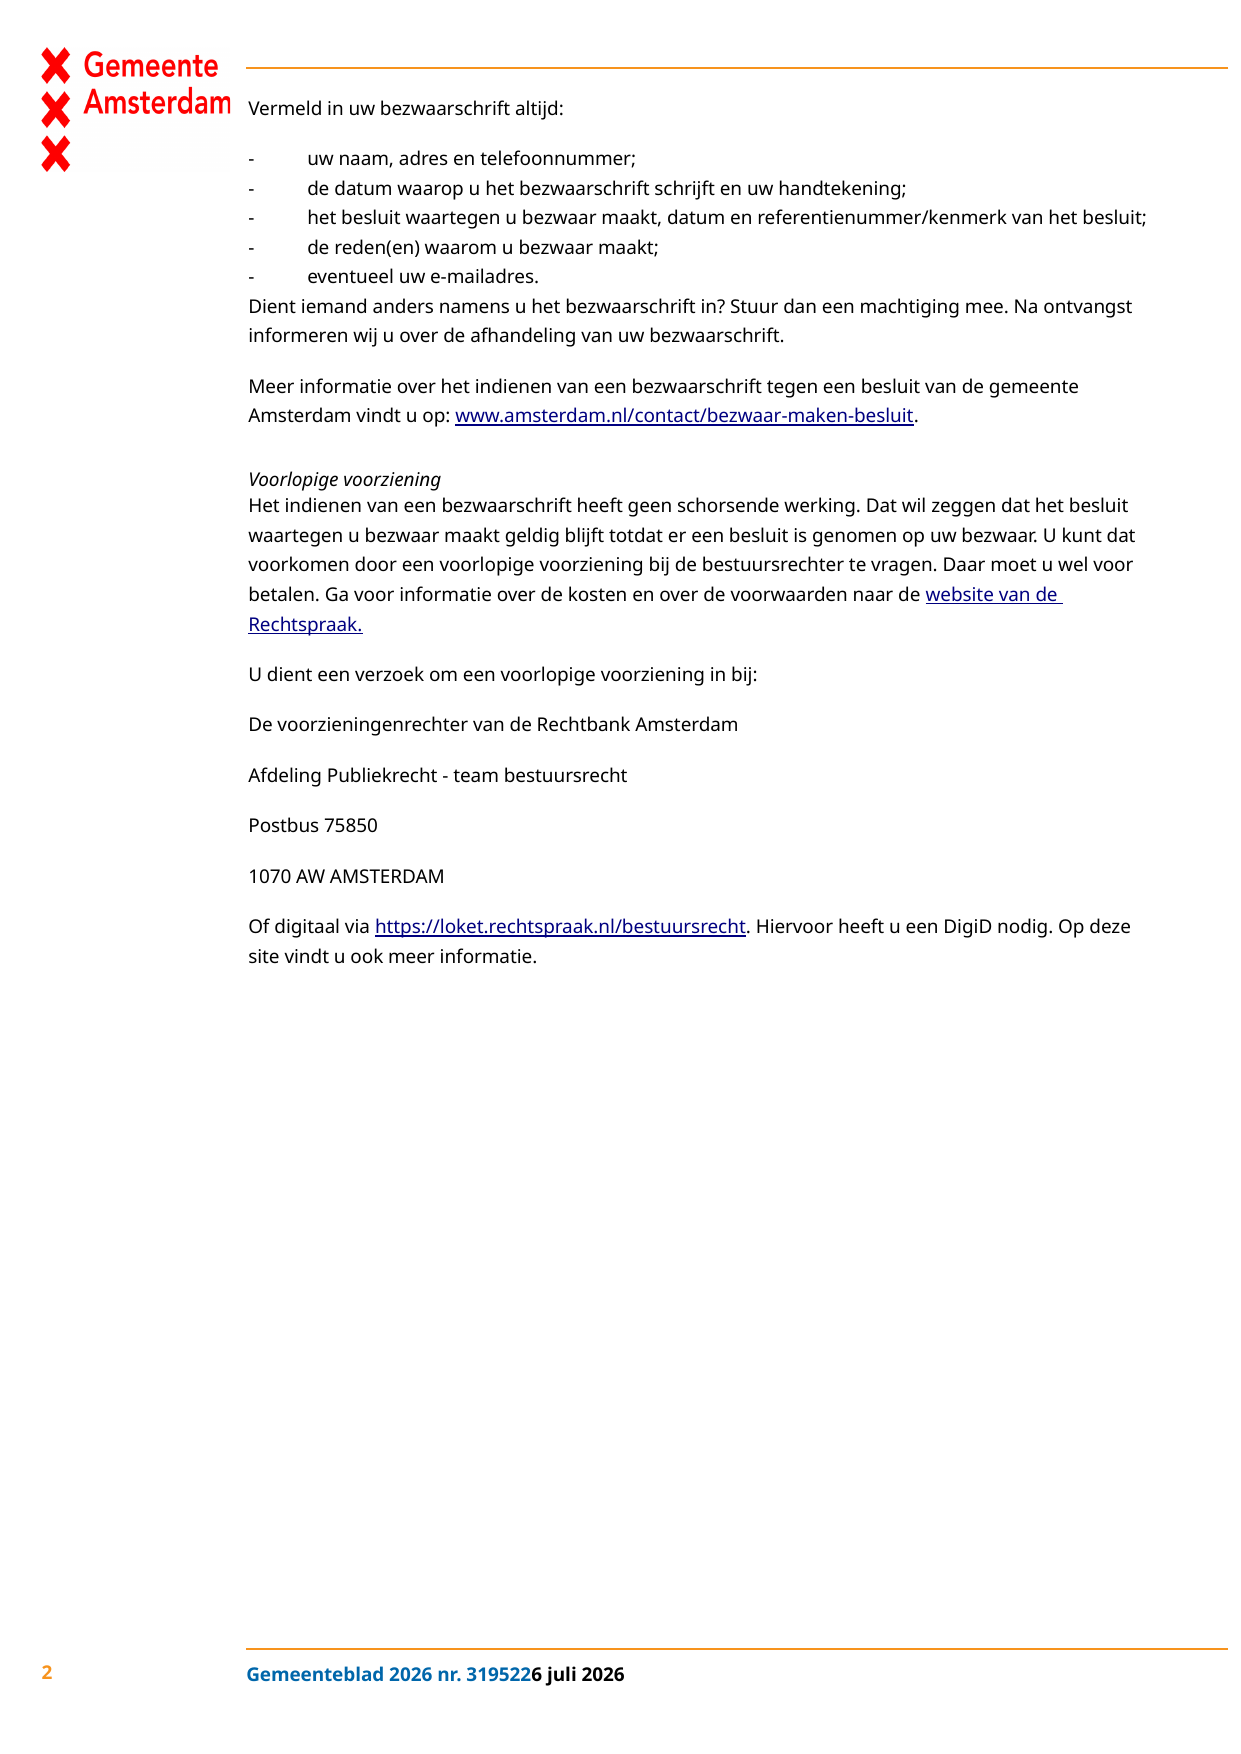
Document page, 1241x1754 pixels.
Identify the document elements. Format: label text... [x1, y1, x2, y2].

text U dient een verzoek om een voorlopige voorziening in bij: [248, 661, 1152, 687]
list de reden(en) waarom u bezwaar maakt; [248, 234, 1152, 260]
list het besluit waartegen u bezwaar maakt, datum en referentienummer/kenmerk van het besluit; [248, 204, 1152, 230]
text Afdeling Publiekrecht - team bestuursrecht [248, 762, 1152, 788]
text De voorzieningenrechter van de Rechtbank Amsterdam [248, 712, 1152, 737]
list de datum waarop u het bezwaarschrift schrijft en uw handtekening; [248, 175, 1152, 201]
list uw naam, adres en telefoonnummer; [248, 145, 1152, 171]
text 1070 AW AMSTERDAM [248, 863, 1152, 888]
text Vermeld in uw bezwaarschrift altijd: [248, 95, 1152, 121]
text Meer informatie over het indienen van een bezwaarschrift tegen een besluit van de gemeente Amsterdam vindt u op: www.amsterdam.nl/contact/bezwaar-maken-besluit. [248, 373, 1152, 428]
text Postbus 75850 [248, 812, 1152, 838]
text Dient iemand anders namens u het bezwaarschrift in? Stuur dan een machtiging mee. Na ontvangst informeren wij u over de afhandeling van uw bezwaarschrift. [248, 293, 1152, 348]
text Het indienen van een bezwaarschrift heeft geen schorsende werking. Dat wil zeggen dat het besluit waartegen u bezwaar maakt geldig blijft totdat er een besluit is genomen op uw bezwaar. U kunt dat voorkomen door een voorlopige voorziening bij de bestuursrechter te vragen. Daar moet u wel voor betalen. Ga voor informatie over de kosten en over de voorwaarden naar de website van de Rechtspraak. [248, 492, 1152, 636]
text Voorlopige voorziening [248, 467, 1152, 492]
list eventueel uw e-mailadres. [248, 263, 1152, 289]
picture [41, 47, 231, 172]
text Of digitaal via https://loket.rechtspraak.nl/bestuursrecht. Hiervoor heeft u een DigiD nodig. Op deze site vindt u ook meer informatie. [248, 913, 1152, 968]
